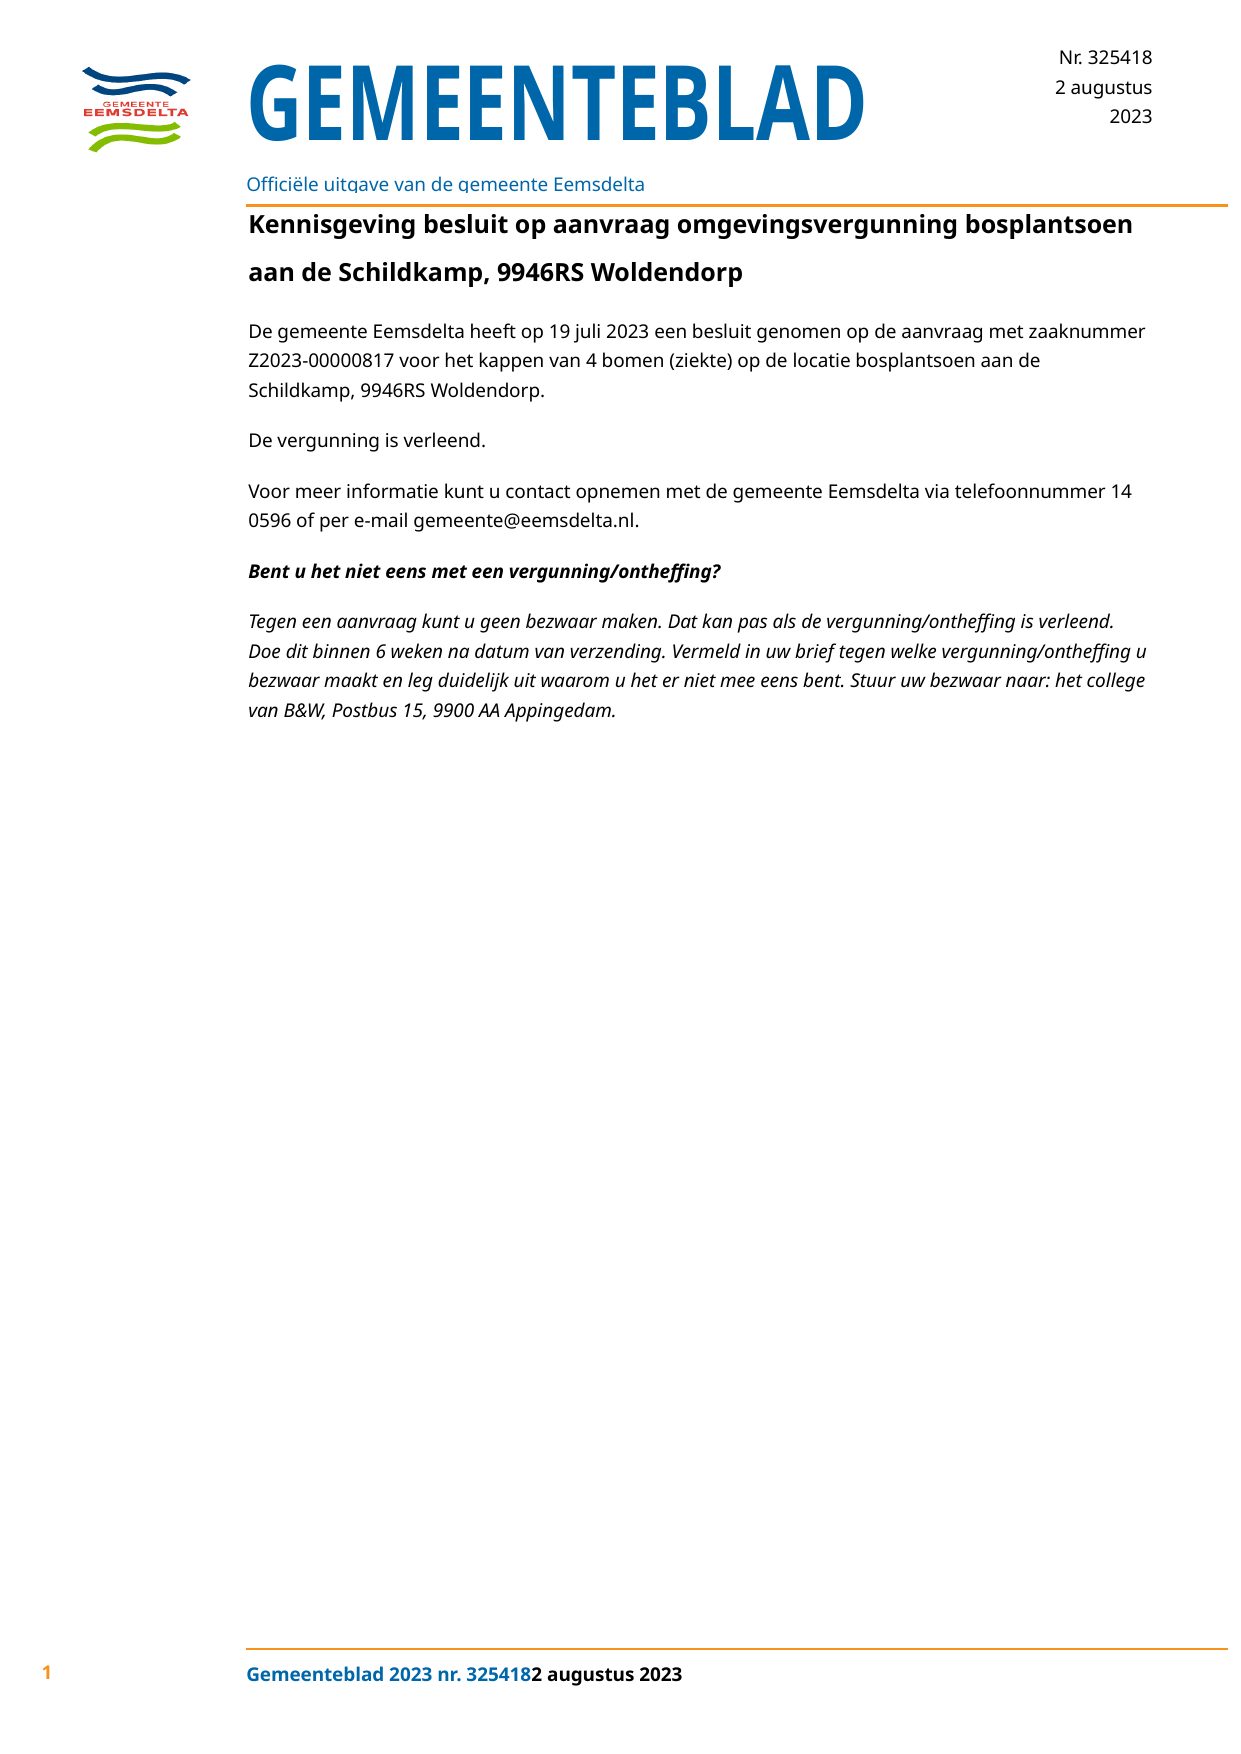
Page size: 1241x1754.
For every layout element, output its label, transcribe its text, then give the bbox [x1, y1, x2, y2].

text De gemeente Eemsdelta heeft op 19 juli 2023 een besluit genomen op de aanvraag met zaaknummer Z2023-00000817 voor het kappen van 4 bomen (ziekte) op de locatie bosplantsoen aan de Schildkamp, 9946RS Woldendorp. [248, 318, 1152, 403]
text Kennisgeving besluit op aanvraag omgevingsvergunning bosplantsoen aan de Schildkamp, 9946RS Woldendorp [248, 207, 1152, 288]
text Voor meer informatie kunt u contact opnemen met de gemeente Eemsdelta via telefoonnummer 14 0596 of per e-mail gemeente@eemsdelta.nl. [248, 478, 1152, 533]
text Bent u het niet eens met een vergunning/ontheffing? [248, 558, 1152, 584]
picture [41, 47, 231, 172]
text Tegen een aanvraag kunt u geen bezwaar maken. Dat kan pas als de vergunning/ontheffing is verleend. Doe dit binnen 6 weken na datum van verzending. Vermeld in uw brief tegen welke vergunning/ontheffing u bezwaar maakt en leg duidelijk uit waarom u het er niet mee eens bent. Stuur uw bezwaar naar: het college van B&W, Postbus 15, 9900 AA Appingedam. [248, 608, 1152, 723]
text De vergunning is verleend. [248, 427, 1152, 453]
